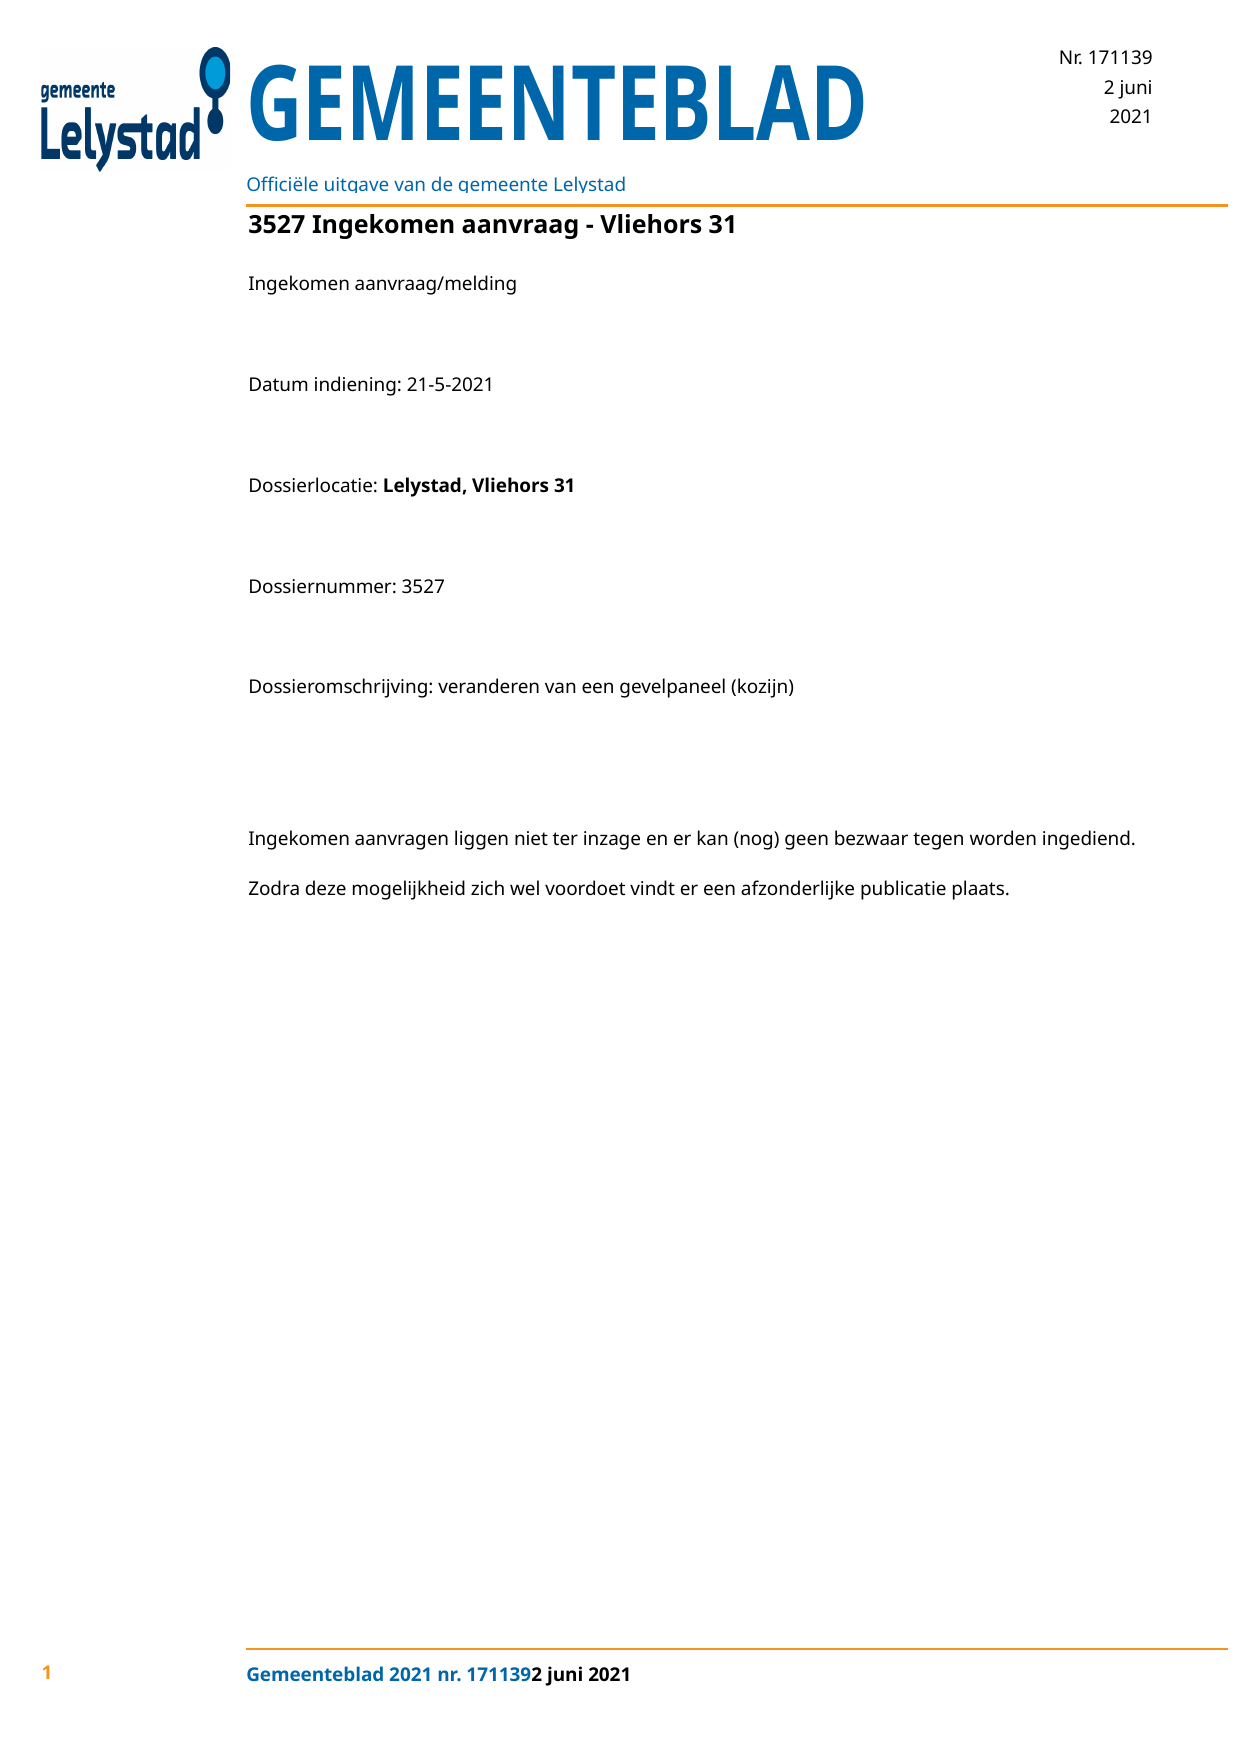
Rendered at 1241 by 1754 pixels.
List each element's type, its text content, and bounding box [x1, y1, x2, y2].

text Zodra deze mogelijkheid zich wel voordoet vindt er een afzonderlijke publicatie plaats. [248, 875, 1152, 901]
text Datum indiening: 21-5-2021 [248, 371, 1152, 397]
text Ingekomen aanvragen liggen niet ter inzage en er kan (nog) geen bezwaar tegen worden ingediend. [248, 825, 1152, 851]
text 3527 Ingekomen aanvraag - Vliehors 31 [248, 207, 1152, 241]
text Dossierlocatie: Lelystad, Vliehors 31 [248, 472, 1152, 498]
text Dossiernummer: 3527 [248, 573, 1152, 598]
picture [41, 47, 231, 172]
text Ingekomen aanvraag/melding [248, 270, 1152, 296]
text Dossieromschrijving: veranderen van een gevelpaneel (kozijn) [248, 674, 1152, 699]
